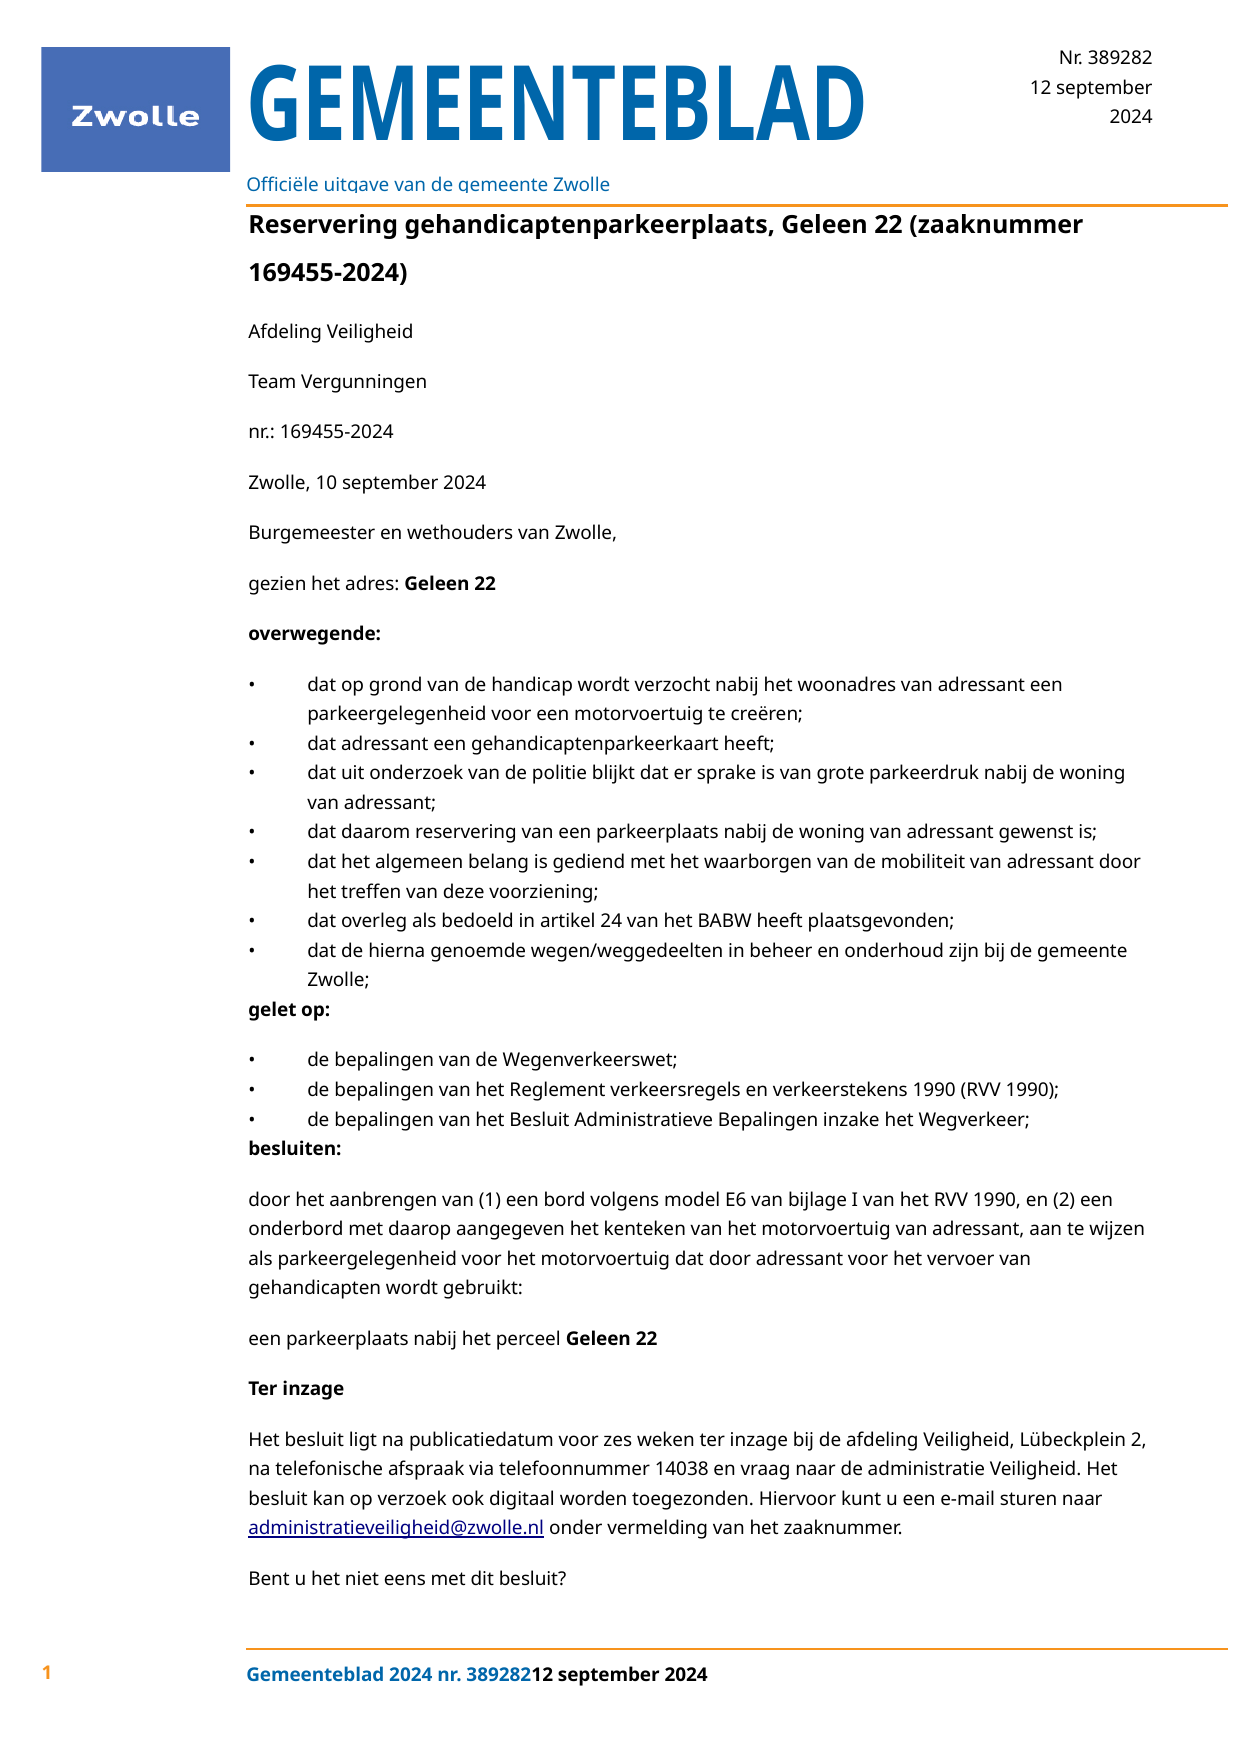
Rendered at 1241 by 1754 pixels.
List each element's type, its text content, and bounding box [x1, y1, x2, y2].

list de bepalingen van het Besluit Administratieve Bepalingen inzake het Wegverkeer; [248, 1106, 1152, 1132]
text overwegende: [248, 620, 1152, 646]
list de bepalingen van de Wegenverkeerswet; [248, 1047, 1152, 1072]
text Bent u het niet eens met dit besluit? [248, 1565, 1152, 1591]
list de bepalingen van het Reglement verkeersregels en verkeerstekens 1990 (RVV 1990); [248, 1076, 1152, 1102]
text Ter inzage [248, 1375, 1152, 1401]
text door het aanbrengen van (1) een bord volgens model E6 van bijlage I van het RVV 1990, en (2) een onderbord met daarop aangegeven het kenteken van het motorvoertuig van adressant, aan te wijzen als parkeergelegenheid voor het motorvoertuig dat door adressant voor het vervoer van gehandicapten wordt gebruikt: [248, 1186, 1152, 1300]
list dat overleg als bedoeld in artikel 24 van het BABW heeft plaatsgevonden; [248, 907, 1152, 933]
text gezien het adres: Geleen 22 [248, 570, 1152, 596]
text Team Vergunningen [248, 368, 1152, 394]
text besluiten: [248, 1135, 1152, 1161]
list dat op grond van de handicap wordt verzocht nabij het woonadres van adressant een parkeergelegenheid voor een motorvoertuig te creëren; [248, 671, 1152, 726]
text Afdeling Veiligheid [248, 318, 1152, 344]
text Zwolle, 10 september 2024 [248, 469, 1152, 495]
text Burgemeester en wethouders van Zwolle, [248, 519, 1152, 545]
picture [41, 47, 231, 172]
list dat het algemeen belang is gediend met het waarborgen van de mobiliteit van adressant door het treffen van deze voorziening; [248, 848, 1152, 904]
list dat uit onderzoek van de politie blijkt dat er sprake is van grote parkeerdruk nabij de woning van adressant; [248, 759, 1152, 815]
text gelet op: [248, 996, 1152, 1022]
text Reservering gehandicaptenparkeerplaats, Geleen 22 (zaaknummer 169455-2024) [248, 207, 1152, 288]
text Het besluit ligt na publicatiedatum voor zes weken ter inzage bij de afdeling Veiligheid, Lübeckplein 2, na telefonische afspraak via telefoonnummer 14038 en vraag naar de administratie Veiligheid. Het besluit kan op verzoek ook digitaal worden toegezonden. Hiervoor kunt u een e-mail sturen naar administratieveiligheid@zwolle.nl onder vermelding van het zaaknummer. [248, 1426, 1152, 1540]
list dat de hierna genoemde wegen/weggedeelten in beheer en onderhoud zijn bij de gemeente Zwolle; [248, 937, 1152, 992]
list dat daarom reservering van een parkeerplaats nabij de woning van adressant gewenst is; [248, 819, 1152, 844]
text nr.: 169455-2024 [248, 419, 1152, 444]
list dat adressant een gehandicaptenparkeerkaart heeft; [248, 730, 1152, 756]
text een parkeerplaats nabij het perceel Geleen 22 [248, 1325, 1152, 1351]
